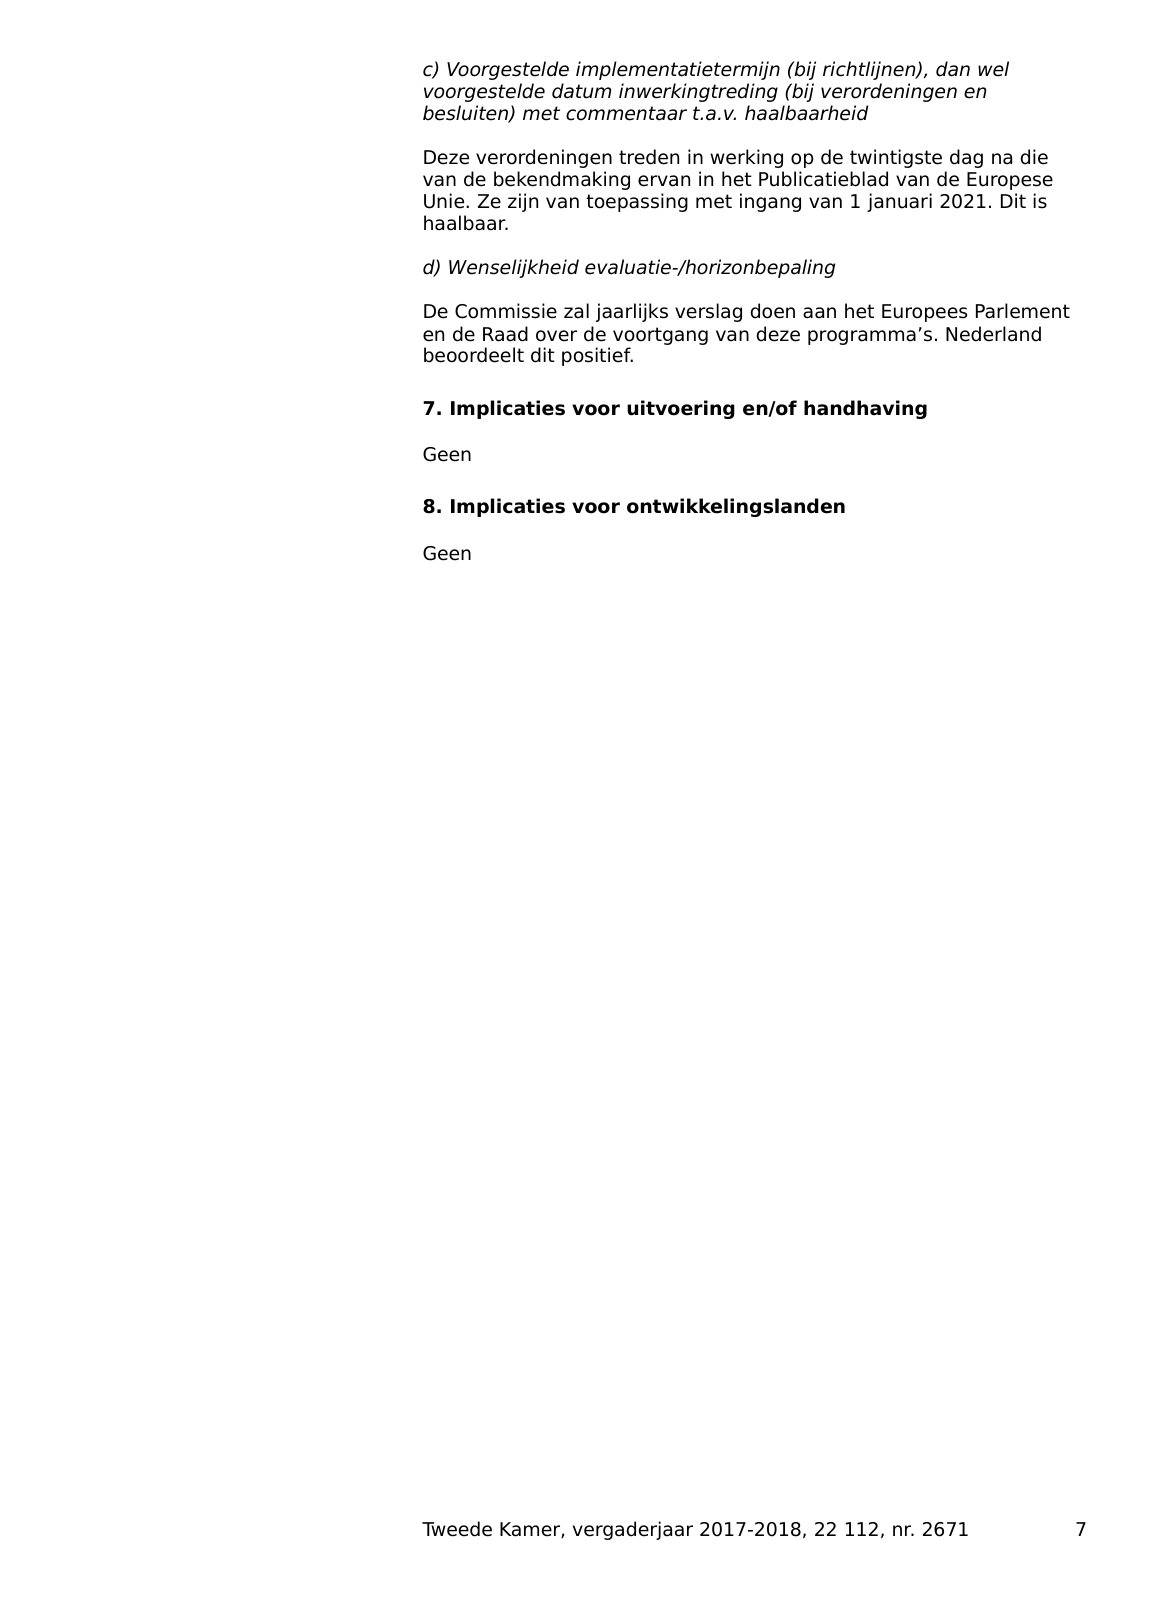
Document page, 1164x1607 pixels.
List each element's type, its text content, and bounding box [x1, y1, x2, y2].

text Deze verordeningen treden in werking op de twintigste dag na die van de bekendmaking ervan in het Publicatieblad van de Europese Unie. Ze zijn van toepassing met ingang van 1 januari 2021. Dit is haalbaar. [422, 147, 1087, 235]
subtitle 8. Implicaties voor ontwikkelingslanden [422, 496, 1087, 518]
subtitle d) Wenselijkheid evaluatie-/horizonbepaling [422, 257, 1087, 279]
subtitle 7. Implicaties voor uitvoering en/of handhaving [422, 397, 1087, 419]
subtitle c) Voorgestelde implementatietermijn (bij richtlijnen), dan wel voorgestelde datum inwerkingtreding (bij verordeningen en besluiten) met commentaar t.a.v. haalbaarheid [422, 59, 1087, 125]
text Geen [422, 444, 1087, 466]
text Geen [422, 543, 1087, 565]
text De Commissie zal jaarlijks verslag doen aan het Europees Parlement en de Raad over de voortgang van deze programma’s. Nederland beoordeelt dit positief. [422, 301, 1087, 367]
